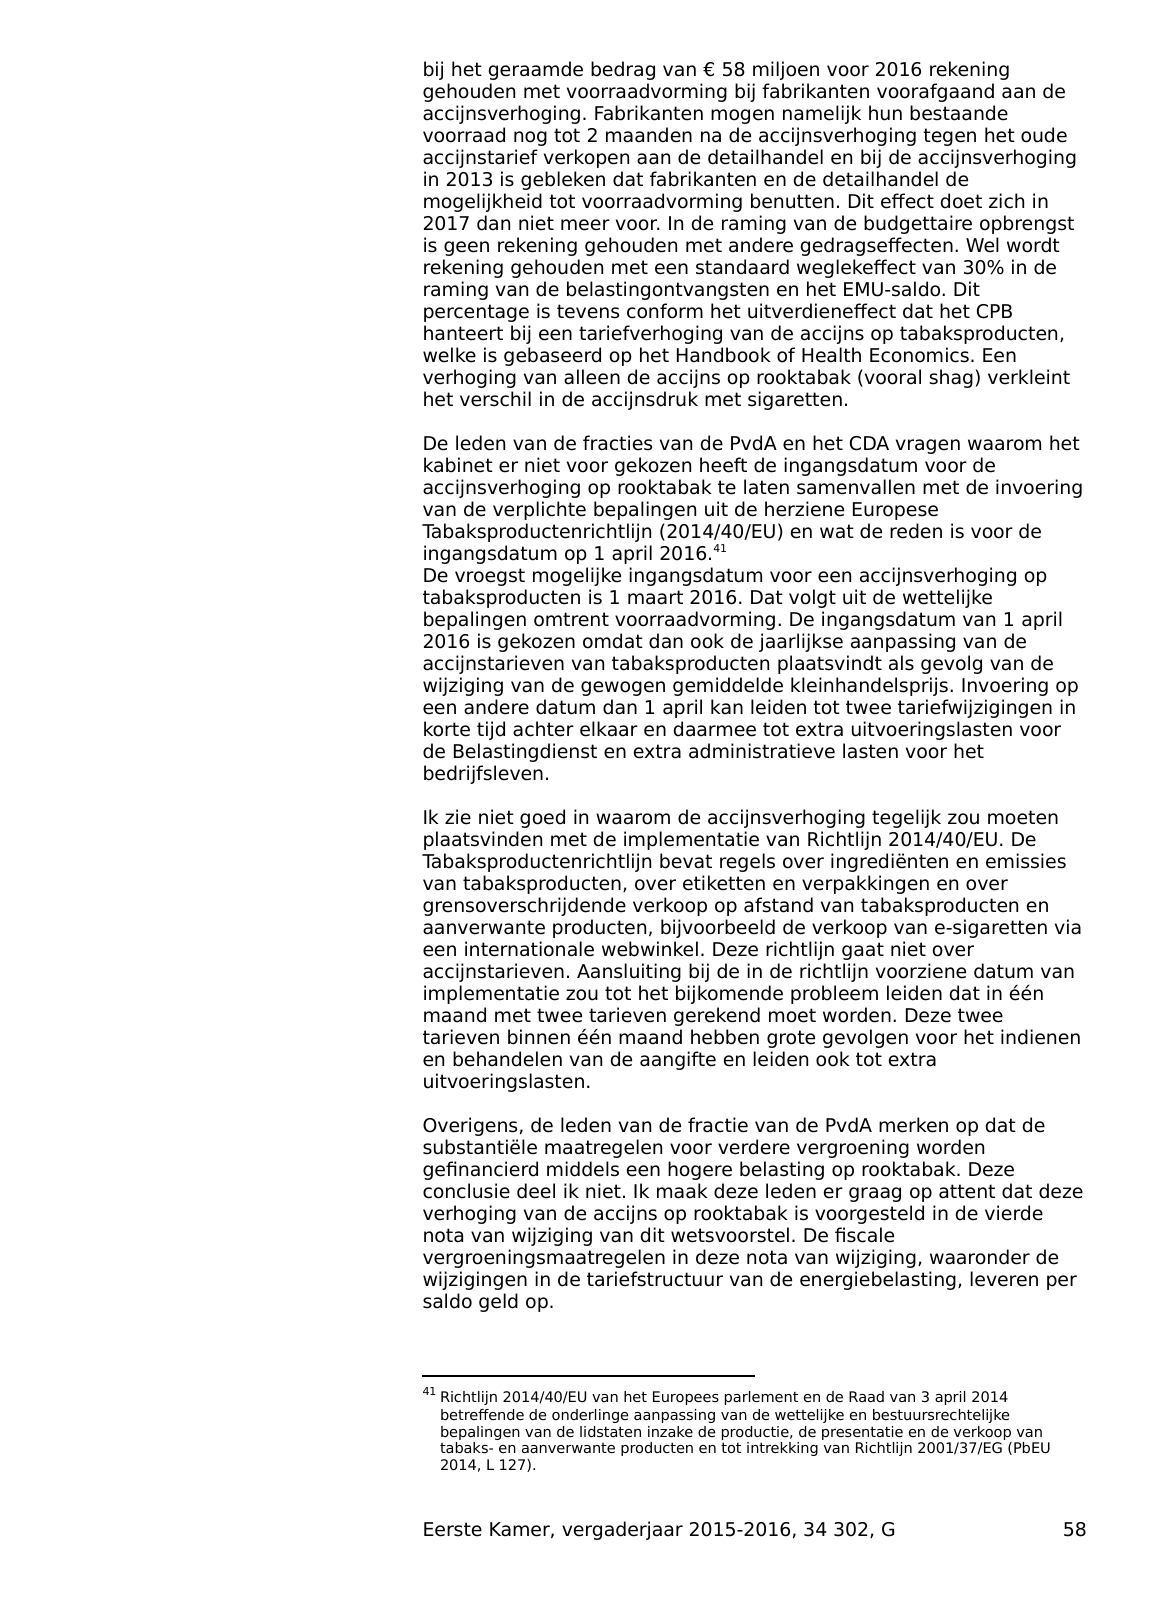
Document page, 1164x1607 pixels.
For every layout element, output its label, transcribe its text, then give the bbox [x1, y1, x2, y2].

text Overigens, de leden van de fractie van de PvdA merken op dat de substantiële maatregelen voor verdere vergroening worden gefinancierd middels een hogere belasting op rooktabak. Deze conclusie deel ik niet. Ik maak deze leden er graag op attent dat deze verhoging van de accijns op rooktabak is voorgesteld in de vierde nota van wijziging van dit wetsvoorstel. De fiscale vergroeningsmaatregelen in deze nota van wijziging, waaronder de wijzigingen in de tariefstructuur van de energiebelasting, leveren per saldo geld op. [422, 1115, 1087, 1312]
text De vroegst mogelijke ingangsdatum voor een accijnsverhoging op tabaksproducten is 1 maart 2016. Dat volgt uit de wettelijke bepalingen omtrent voorraadvorming. De ingangsdatum van 1 april 2016 is gekozen omdat dan ook de jaarlijkse aanpassing van de accijnstarieven van tabaksproducten plaatsvindt als gevolg van de wijziging van de gewogen gemiddelde kleinhandelsprijs. Invoering op een andere datum dan 1 april kan leiden tot twee tariefwijzigingen in korte tijd achter elkaar en daarmee tot extra uitvoeringslasten voor de Belastingdienst en extra administratieve lasten voor het bedrijfsleven. [422, 565, 1087, 784]
text bij het geraamde bedrag van € 58 miljoen voor 2016 rekening gehouden met voorraadvorming bij fabrikanten voorafgaand aan de accijnsverhoging. Fabrikanten mogen namelijk hun bestaande voorraad nog tot 2 maanden na de accijnsverhoging tegen het oude accijnstarief verkopen aan de detailhandel en bij de accijnsverhoging in 2013 is gebleken dat fabrikanten en de detailhandel de mogelijkheid tot voorraadvorming benutten. Dit effect doet zich in 2017 dan niet meer voor. In de raming van de budgettaire opbrengst is geen rekening gehouden met andere gedragseffecten. Wel wordt rekening gehouden met een standaard weglekeffect van 30% in de raming van de belastingontvangsten en het EMU-saldo. Dit percentage is tevens conform het uitverdieneffect dat het CPB hanteert bij een tariefverhoging van de accijns op tabaksproducten, welke is gebaseerd op het Handbook of Health Economics. Een verhoging van alleen de accijns op rooktabak (vooral shag) verkleint het verschil in de accijnsdruk met sigaretten. [422, 59, 1087, 411]
text Ik zie niet goed in waarom de accijnsverhoging tegelijk zou moeten plaatsvinden met de implementatie van Richtlijn 2014/40/EU. De Tabaksproductenrichtlijn bevat regels over ingrediënten en emissies van tabaksproducten, over etiketten en verpakkingen en over grensoverschrijdende verkoop op afstand van tabaksproducten en aanverwante producten, bijvoorbeeld de verkoop van e-sigaretten via een internationale webwinkel. Deze richtlijn gaat niet over accijnstarieven. Aansluiting bij de in de richtlijn voorziene datum van implementatie zou tot het bijkomende probleem leiden dat in één maand met twee tarieven gerekend moet worden. Deze twee tarieven binnen één maand hebben grote gevolgen voor het indienen en behandelen van de aangifte en leiden ook tot extra uitvoeringslasten. [422, 807, 1087, 1092]
text Richtlijn 2014/40/EU van het Europees parlement en de Raad van 3 april 2014 betreffende de onderlinge aanpassing van de wettelijke en bestuursrechtelijke bepalingen van de lidstaten inzake de productie, de presentatie en de verkoop van tabaks- en aanverwante producten en tot intrekking van Richtlijn 2001/37/EG (PbEU 2014, L 127). [422, 1385, 1087, 1474]
text De leden van de fracties van de PvdA en het CDA vragen waarom het kabinet er niet voor gekozen heeft de ingangsdatum voor de accijnsverhoging op rooktabak te laten samenvallen met de invoering van de verplichte bepalingen uit de herziene Europese Tabaksproductenrichtlijn (2014/40/EU) en wat de reden is voor de ingangsdatum op 1 april 2016. [422, 433, 1087, 565]
